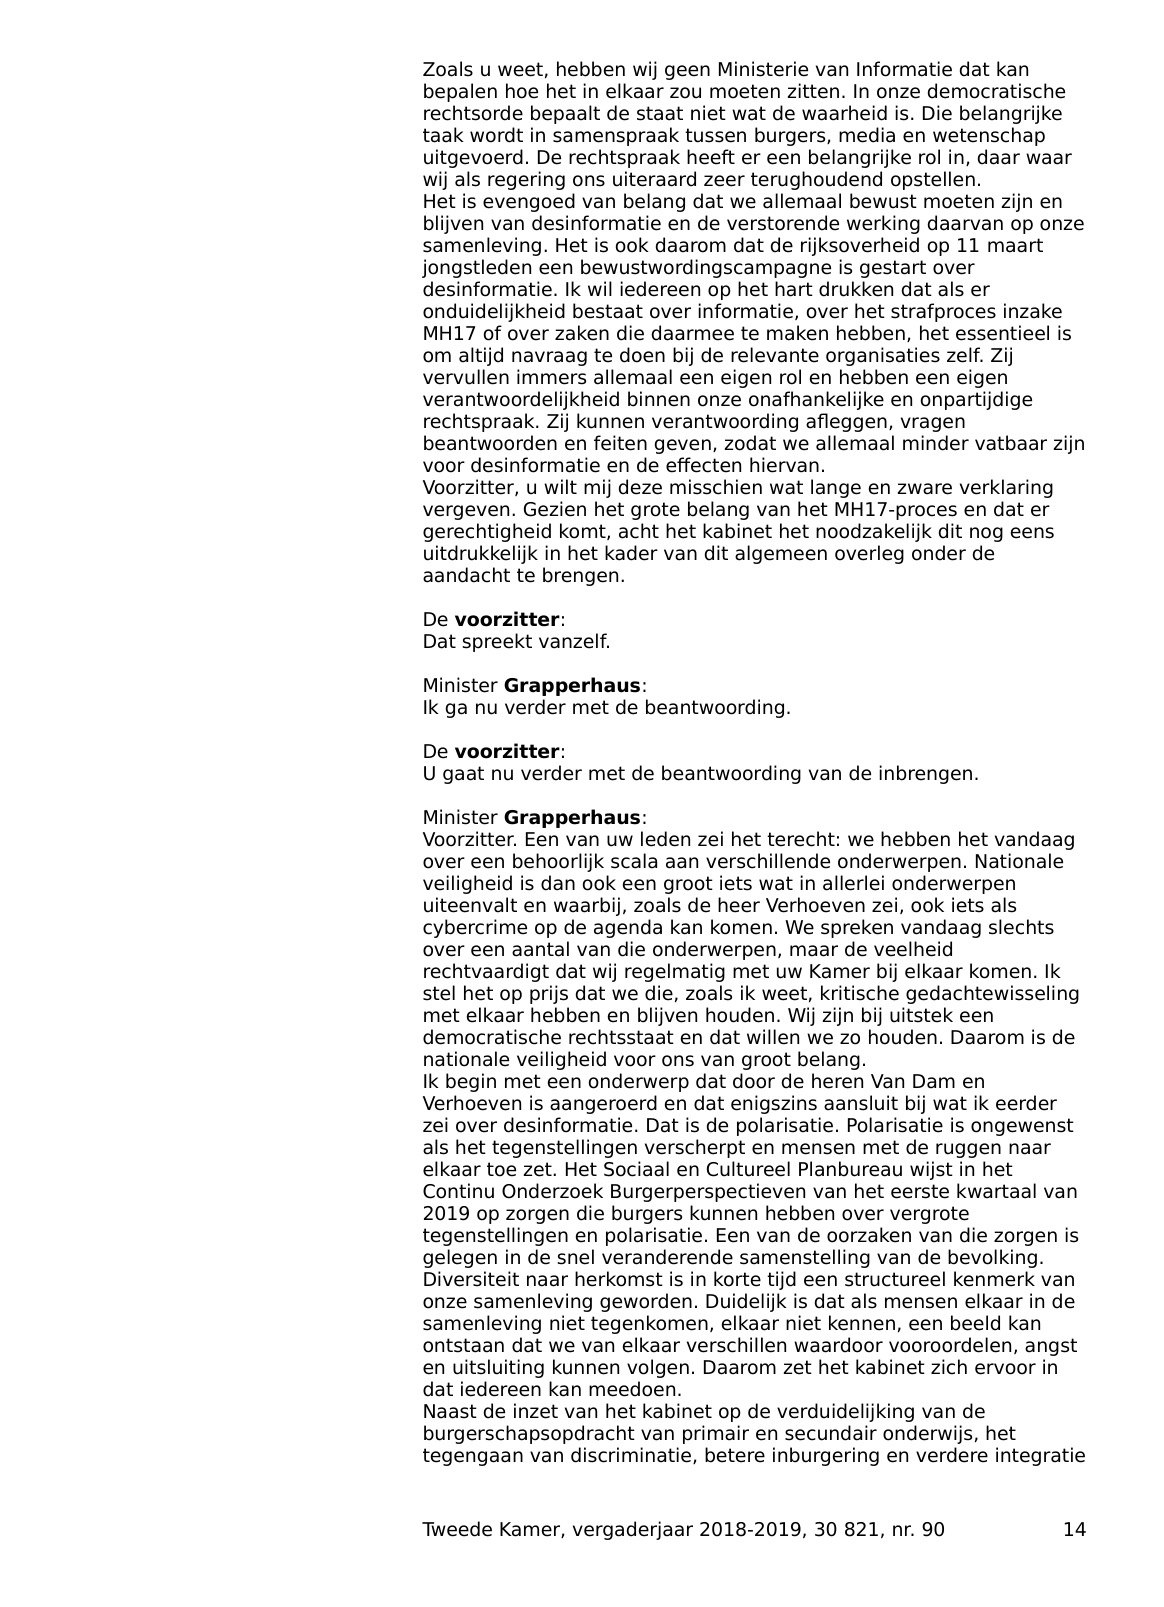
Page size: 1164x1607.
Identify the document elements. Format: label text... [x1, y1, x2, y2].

text Het is evengoed van belang dat we allemaal bewust moeten zijn en blijven van desinformatie en de verstorende werking daarvan op onze samenleving. Het is ook daarom dat de rijksoverheid op 11 maart jongstleden een bewustwordingscampagne is gestart over desinformatie. Ik wil iedereen op het hart drukken dat als er onduidelijkheid bestaat over informatie, over het strafproces inzake MH17 of over zaken die daarmee te maken hebben, het essentieel is om altijd navraag te doen bij de relevante organisaties zelf. Zij vervullen immers allemaal een eigen rol en hebben een eigen verantwoordelijkheid binnen onze onafhankelijke en onpartijdige rechtspraak. Zij kunnen verantwoording afleggen, vragen beantwoorden en feiten geven, zodat we allemaal minder vatbaar zijn voor desinformatie en de effecten hiervan. [422, 191, 1087, 477]
text Voorzitter. Een van uw leden zei het terecht: we hebben het vandaag over een behoorlijk scala aan verschillende onderwerpen. Nationale veiligheid is dan ook een groot iets wat in allerlei onderwerpen uiteenvalt en waarbij, zoals de heer Verhoeven zei, ook iets als cybercrime op de agenda kan komen. We spreken vandaag slechts over een aantal van die onderwerpen, maar de veelheid rechtvaardigt dat wij regelmatig met uw Kamer bij elkaar komen. Ik stel het op prijs dat we die, zoals ik weet, kritische gedachtewisseling met elkaar hebben en blijven houden. Wij zijn bij uitstek een democratische rechtsstaat en dat willen we zo houden. Daarom is de nationale veiligheid voor ons van groot belang. [422, 829, 1087, 1071]
text Voorzitter, u wilt mij deze misschien wat lange en zware verklaring vergeven. Gezien het grote belang van het MH17-proces en dat er gerechtigheid komt, acht het kabinet het noodzakelijk dit nog eens uitdrukkelijk in het kader van dit algemeen overleg onder de aandacht te brengen. [422, 477, 1087, 587]
text Minister Grapperhaus: [422, 807, 1087, 829]
text Naast de inzet van het kabinet op de verduidelijking van de burgerschapsopdracht van primair en secundair onderwijs, het tegengaan van discriminatie, betere inburgering en verdere integratie [422, 1401, 1087, 1467]
text Dat spreekt vanzelf. [422, 631, 1087, 653]
text De voorzitter: [422, 741, 1087, 763]
text Ik begin met een onderwerp dat door de heren Van Dam en Verhoeven is aangeroerd en dat enigszins aansluit bij wat ik eerder zei over desinformatie. Dat is de polarisatie. Polarisatie is ongewenst als het tegenstellingen verscherpt en mensen met de ruggen naar elkaar toe zet. Het Sociaal en Cultureel Planbureau wijst in het Continu Onderzoek Burgerperspectieven van het eerste kwartaal van 2019 op zorgen die burgers kunnen hebben over vergrote tegenstellingen en polarisatie. Een van de oorzaken van die zorgen is gelegen in de snel veranderende samenstelling van de bevolking. Diversiteit naar herkomst is in korte tijd een structureel kenmerk van onze samenleving geworden. Duidelijk is dat als mensen elkaar in de samenleving niet tegenkomen, elkaar niet kennen, een beeld kan ontstaan dat we van elkaar verschillen waardoor vooroordelen, angst en uitsluiting kunnen volgen. Daarom zet het kabinet zich ervoor in dat iedereen kan meedoen. [422, 1071, 1087, 1401]
text Ik ga nu verder met de beantwoording. [422, 697, 1087, 719]
text U gaat nu verder met de beantwoording van de inbrengen. [422, 763, 1087, 785]
text Minister Grapperhaus: [422, 675, 1087, 697]
text Zoals u weet, hebben wij geen Ministerie van Informatie dat kan bepalen hoe het in elkaar zou moeten zitten. In onze democratische rechtsorde bepaalt de staat niet wat de waarheid is. Die belangrijke taak wordt in samenspraak tussen burgers, media en wetenschap uitgevoerd. De rechtspraak heeft er een belangrijke rol in, daar waar wij als regering ons uiteraard zeer terughoudend opstellen. [422, 59, 1087, 191]
text De voorzitter: [422, 609, 1087, 631]
